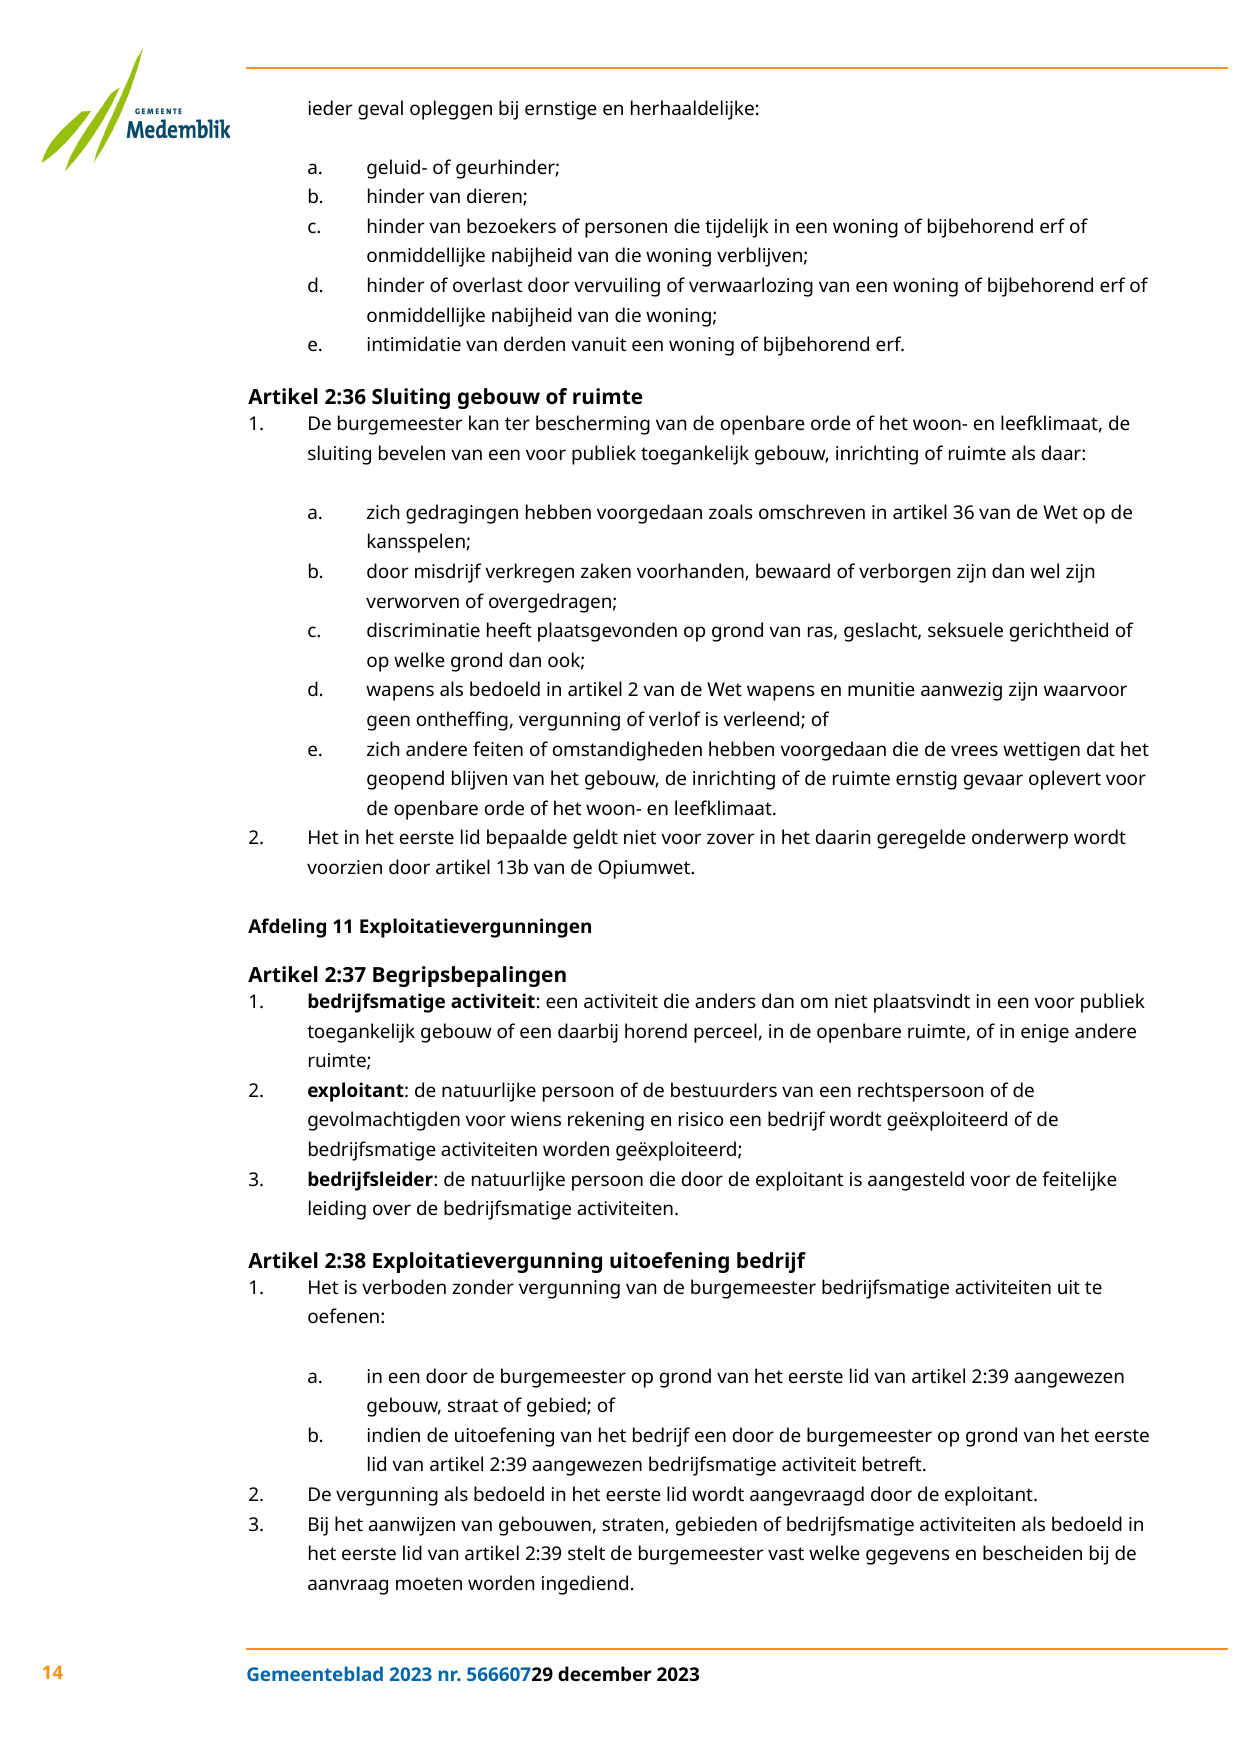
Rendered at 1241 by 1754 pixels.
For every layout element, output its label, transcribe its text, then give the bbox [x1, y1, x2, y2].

list hinder of overlast door vervuiling of verwaarlozing van een woning of bijbehorend erf of onmiddellijke nabijheid van die woning; [307, 272, 1152, 328]
text Artikel 2:37 Begripsbepalingen [248, 960, 1152, 988]
list zich gedragingen hebben voorgedaan zoals omschreven in artikel 36 van de Wet op de kansspelen; [307, 499, 1152, 554]
list De vergunning als bedoeld in het eerste lid wordt aangevraagd door de exploitant. [248, 1481, 1152, 1507]
list door misdrijf verkregen zaken voorhanden, bewaard of verborgen zijn dan wel zijn verworven of overgedragen; [307, 558, 1152, 613]
picture [41, 47, 231, 172]
list Het in het eerste lid bepaalde geldt niet voor zover in het daarin geregelde onderwerp wordt voorzien door artikel 13b van de Opiumwet. [248, 824, 1152, 880]
text Afdeling 11 Exploitatievergunningen [248, 913, 1152, 939]
list geluid- of geurhinder; [307, 154, 1152, 180]
list discriminatie heeft plaatsgevonden op grond van ras, geslacht, seksuele gerichtheid of op welke grond dan ook; [307, 617, 1152, 673]
list De burgemeester kan ter bescherming van de openbare orde of het woon- en leefklimaat, de sluiting bevelen van een voor publiek toegankelijk gebouw, inrichting of ruimte als daar: [248, 410, 1152, 466]
list Bij het aanwijzen van gebouwen, straten, gebieden of bedrijfsmatige activiteiten als bedoeld in het eerste lid van artikel 2:39 stelt de burgemeester vast welke gegevens en bescheiden bij de aanvraag moeten worden ingediend. [248, 1511, 1152, 1596]
list Het is verboden zonder vergunning van de burgemeester bedrijfsmatige activiteiten uit te oefenen: [248, 1274, 1152, 1329]
list bedrijfsmatige activiteit: een activiteit die anders dan om niet plaatsvindt in een voor publiek toegankelijk gebouw of een daarbij horend perceel, in de openbare ruimte, of in enige andere ruimte; [248, 988, 1152, 1073]
list hinder van dieren; [307, 183, 1152, 209]
list wapens als bedoeld in artikel 2 van de Wet wapens en munitie aanwezig zijn waarvoor geen ontheffing, vergunning of verlof is verleend; of [307, 677, 1152, 732]
text Artikel 2:36 Sluiting gebouw of ruimte [248, 382, 1152, 410]
list ieder geval opleggen bij ernstige en herhaaldelijke: [248, 95, 1152, 121]
list zich andere feiten of omstandigheden hebben voorgedaan die de vrees wettigen dat het geopend blijven van het gebouw, de inrichting of de ruimte ernstig gevaar oplevert voor de openbare orde of het woon- en leefklimaat. [307, 736, 1152, 821]
list hinder van bezoekers of personen die tijdelijk in een woning of bijbehorend erf of onmiddellijke nabijheid van die woning verblijven; [307, 213, 1152, 268]
list intimidatie van derden vanuit een woning of bijbehorend erf. [307, 331, 1152, 357]
list in een door de burgemeester op grond van het eerste lid van artikel 2:39 aangewezen gebouw, straat of gebied; of [307, 1363, 1152, 1418]
list exploitant: de natuurlijke persoon of de bestuurders van een rechtspersoon of de gevolmachtigden voor wiens rekening en risico een bedrijf wordt geëxploiteerd of de bedrijfsmatige activiteiten worden geëxploiteerd; [248, 1077, 1152, 1162]
list indien de uitoefening van het bedrijf een door de burgemeester op grond van het eerste lid van artikel 2:39 aangewezen bedrijfsmatige activiteit betreft. [307, 1422, 1152, 1477]
list bedrijfsleider: de natuurlijke persoon die door de exploitant is aangesteld voor de feitelijke leiding over de bedrijfsmatige activiteiten. [248, 1166, 1152, 1221]
text Artikel 2:38 Exploitatievergunning uitoefening bedrijf [248, 1246, 1152, 1274]
